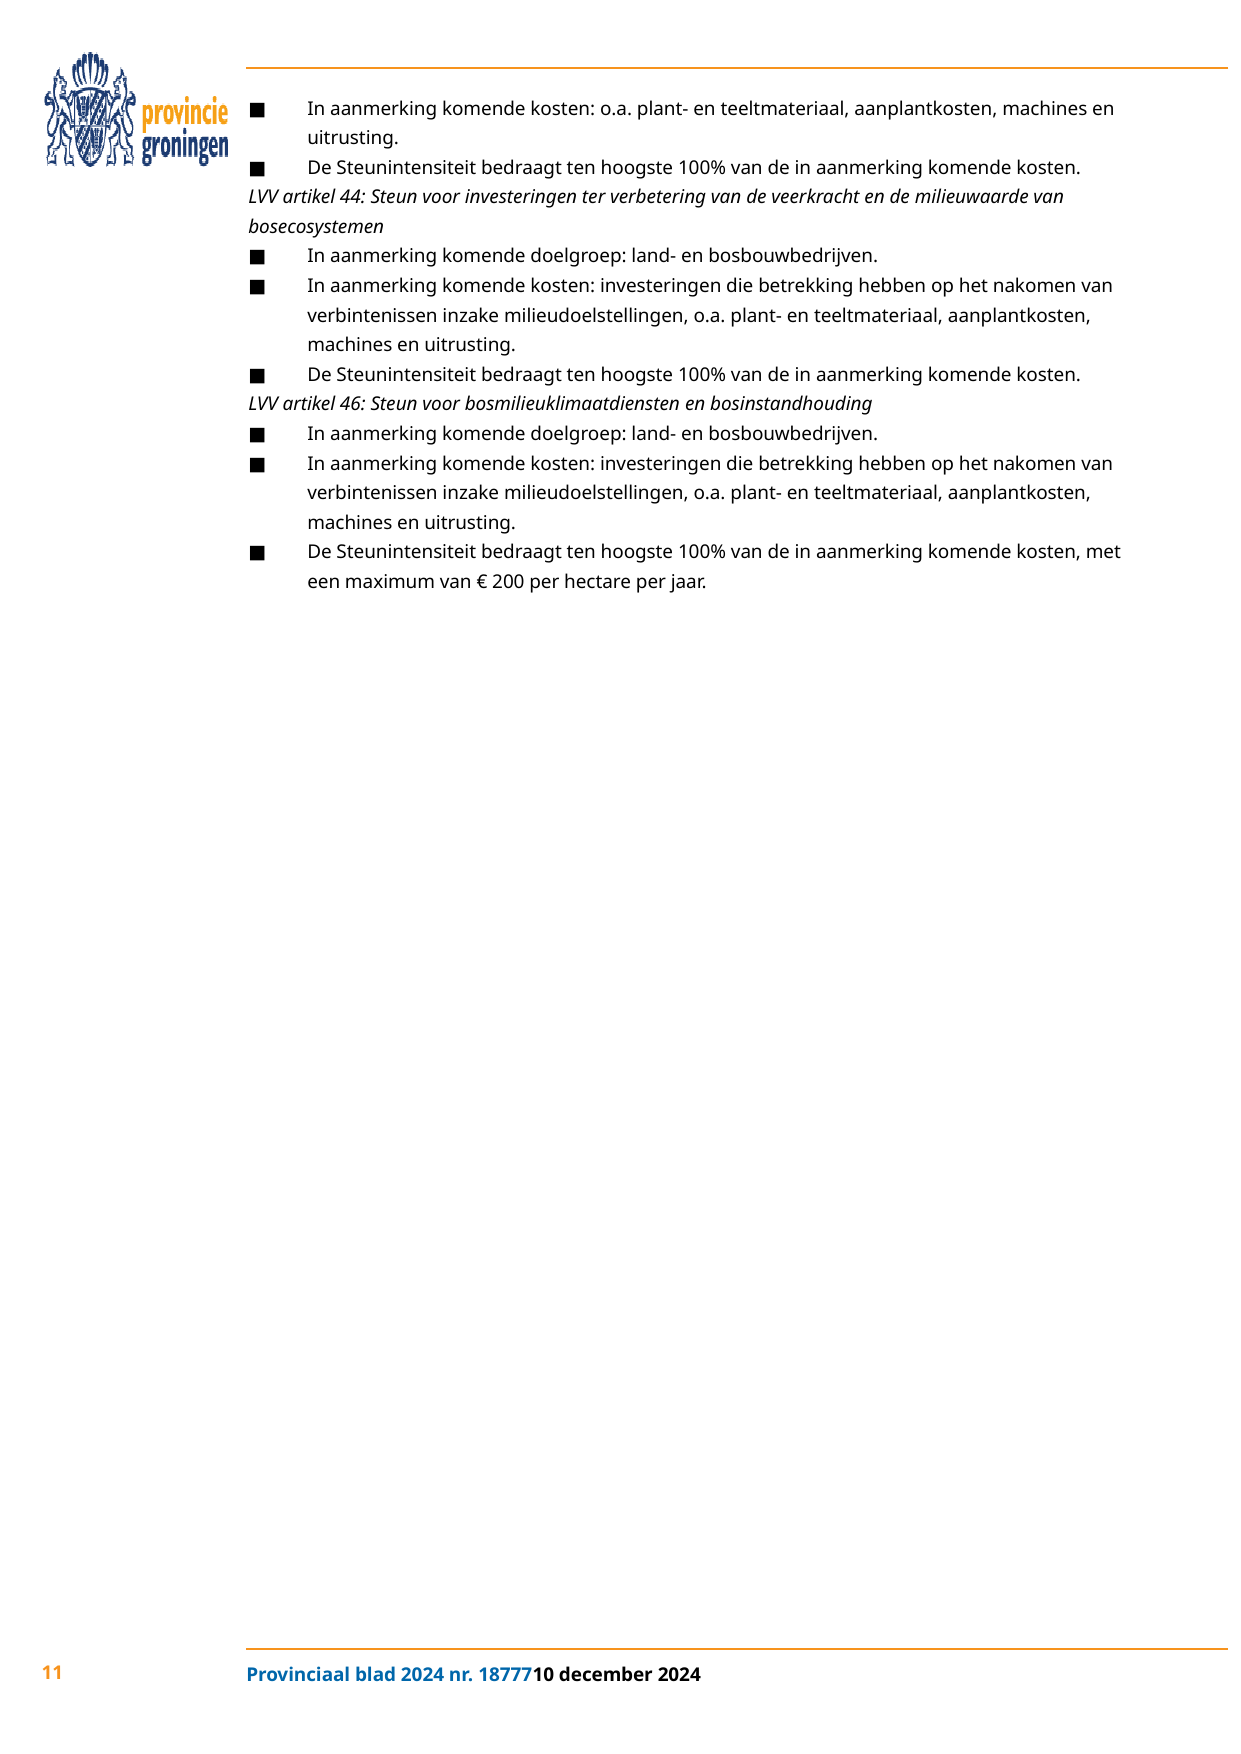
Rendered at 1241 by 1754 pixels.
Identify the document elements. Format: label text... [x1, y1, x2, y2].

text LVV artikel 44: Steun voor investeringen ter verbetering van de veerkracht en de milieuwaarde van bosecosystemen [248, 183, 1152, 239]
list De Steunintensiteit bedraagt ten hoogste 100% van de in aanmerking komende kosten. [248, 361, 1152, 387]
list In aanmerking komende kosten: investeringen die betrekking hebben op het nakomen van verbintenissen inzake milieudoelstellingen, o.a. plant- en teeltmateriaal, aanplantkosten, machines en uitrusting. [248, 272, 1152, 357]
list In aanmerking komende doelgroep: land- en bosbouwbedrijven. [248, 243, 1152, 268]
text LVV artikel 46: Steun voor bosmilieuklimaatdiensten en bosinstandhouding [248, 391, 1152, 416]
list De Steunintensiteit bedraagt ten hoogste 100% van de in aanmerking komende kosten. [248, 154, 1152, 180]
list De Steunintensiteit bedraagt ten hoogste 100% van de in aanmerking komende kosten, met een maximum van € 200 per hectare per jaar. [248, 538, 1152, 594]
list In aanmerking komende kosten: investeringen die betrekking hebben op het nakomen van verbintenissen inzake milieudoelstellingen, o.a. plant- en teeltmateriaal, aanplantkosten, machines en uitrusting. [248, 450, 1152, 535]
list In aanmerking komende doelgroep: land- en bosbouwbedrijven. [248, 420, 1152, 446]
picture [41, 47, 231, 172]
list In aanmerking komende kosten: o.a. plant- en teeltmateriaal, aanplantkosten, machines en uitrusting. [248, 95, 1152, 150]
